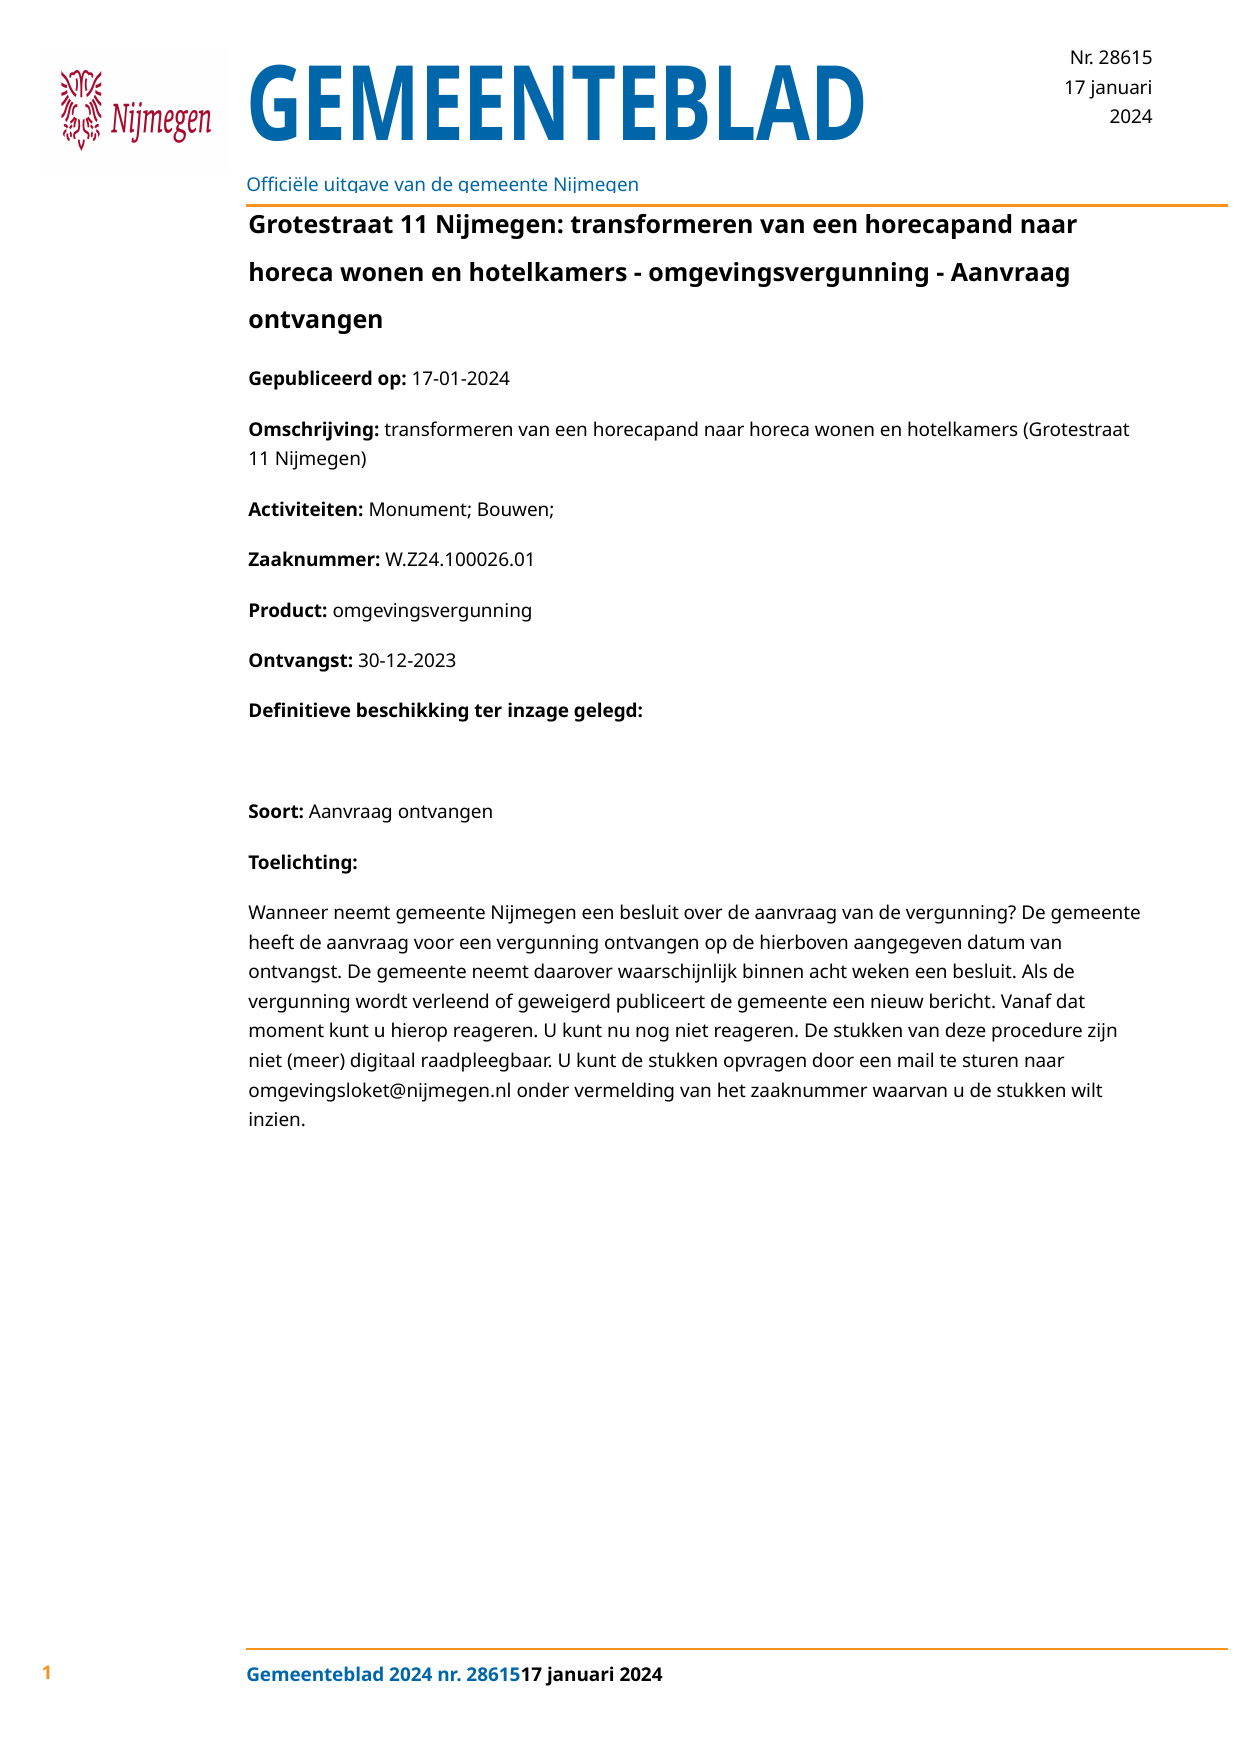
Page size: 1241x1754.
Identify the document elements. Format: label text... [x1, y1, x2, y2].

text Omschrijving: transformeren van een horecapand naar horeca wonen en hotelkamers (Grotestraat 11 Nijmegen) [248, 416, 1152, 471]
text Definitieve beschikking ter inzage gelegd: [248, 698, 1152, 723]
text Soort: Aanvraag ontvangen [248, 798, 1152, 824]
text Activiteiten: Monument; Bouwen; [248, 496, 1152, 522]
text Gepubliceerd op: 17-01-2024 [248, 366, 1152, 391]
picture [41, 47, 231, 172]
text Ontvangst: 30-12-2023 [248, 647, 1152, 673]
text Wanneer neemt gemeente Nijmegen een besluit over de aanvraag van de vergunning? De gemeente heeft de aanvraag voor een vergunning ontvangen op de hierboven aangegeven datum van ontvangst. De gemeente neemt daarover waarschijnlijk binnen acht weken een besluit. Als de vergunning wordt verleend of geweigerd publiceert de gemeente een nieuw bericht. Vanaf dat moment kunt u hierop reageren. U kunt nu nog niet reageren. De stukken van deze procedure zijn niet (meer) digitaal raadpleegbaar. U kunt de stukken opvragen door een mail te sturen naar omgevingsloket@nijmegen.nl onder vermelding van het zaaknummer waarvan u de stukken wilt inzien. [248, 899, 1152, 1132]
text Grotestraat 11 Nijmegen: transformeren van een horecapand naar horeca wonen en hotelkamers - omgevingsvergunning - Aanvraag ontvangen [248, 207, 1152, 336]
text Toelichting: [248, 849, 1152, 874]
text Product: omgevingsvergunning [248, 597, 1152, 622]
text Zaaknummer: W.Z24.100026.01 [248, 546, 1152, 572]
